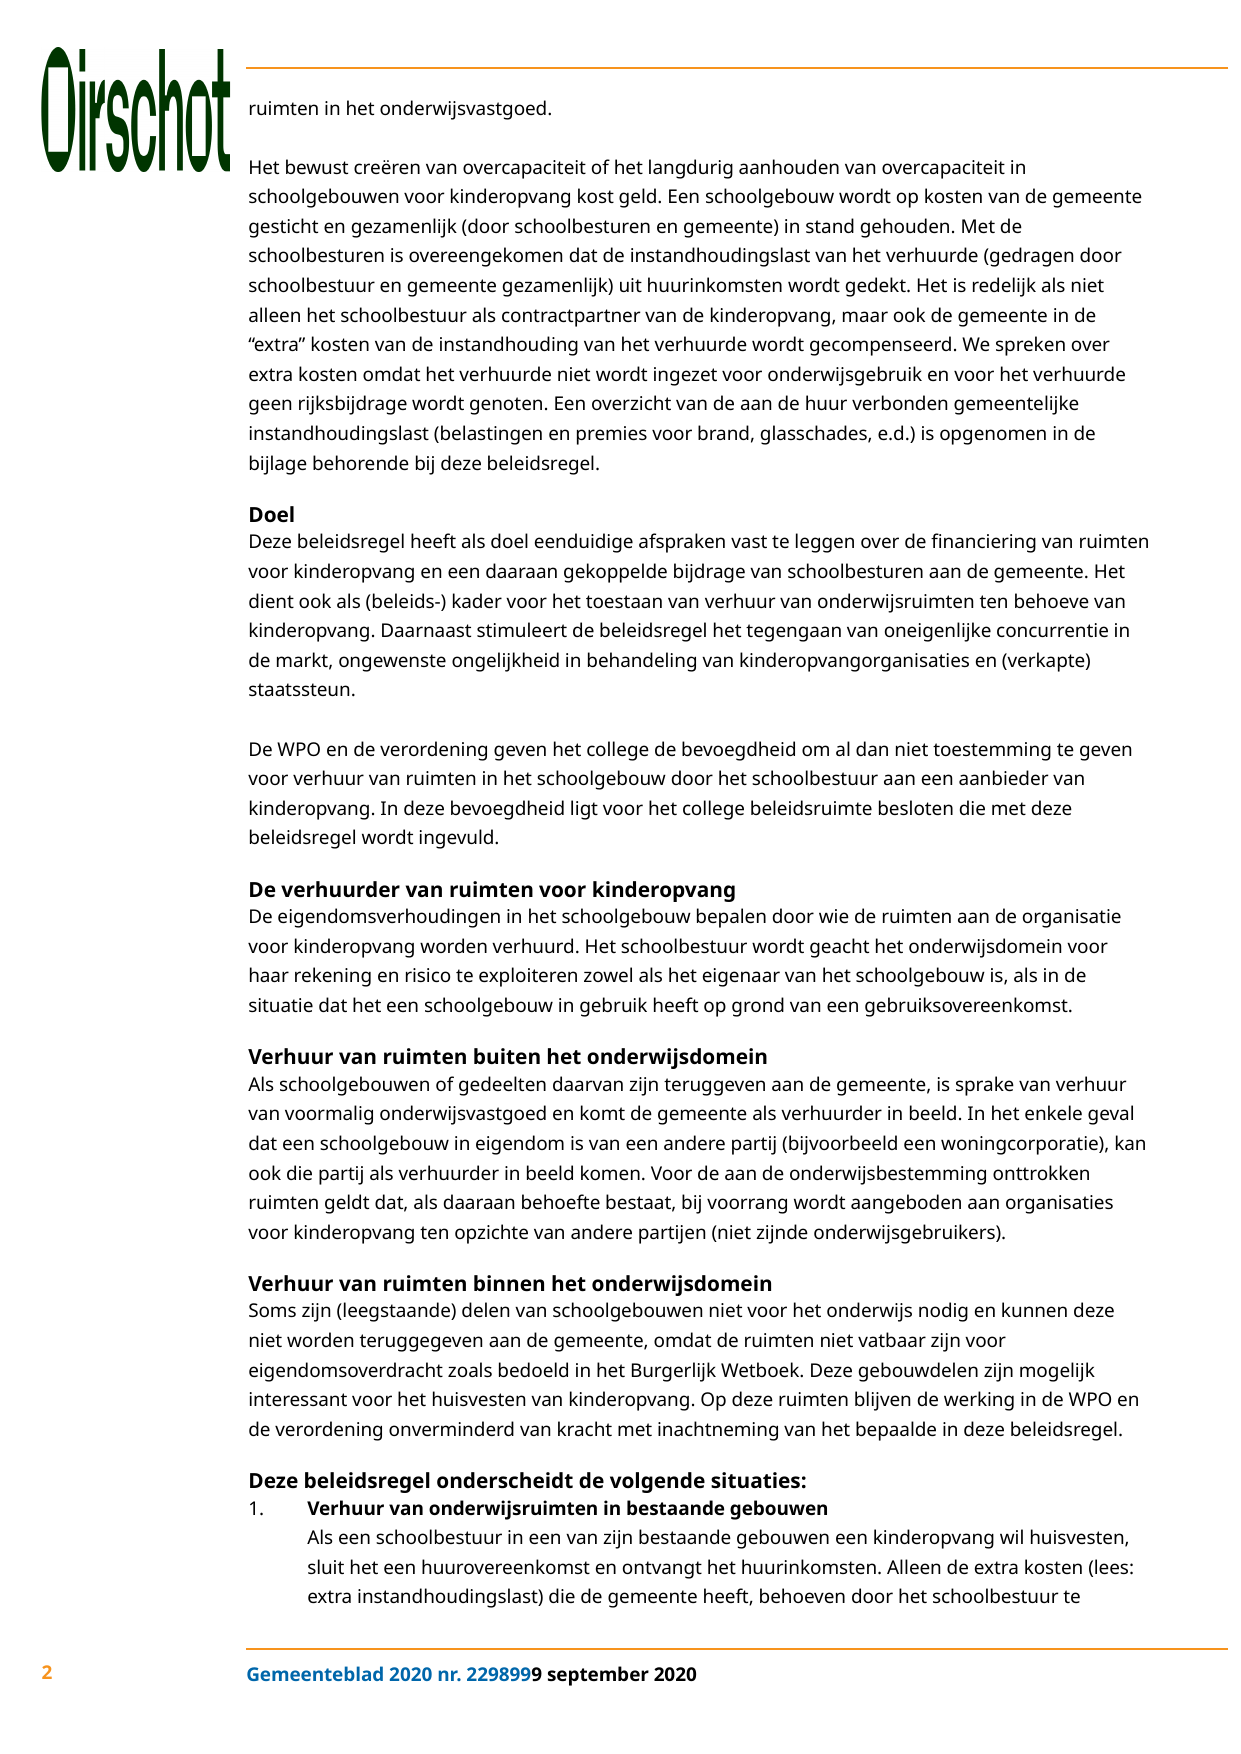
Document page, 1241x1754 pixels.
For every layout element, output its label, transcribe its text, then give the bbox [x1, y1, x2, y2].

text De WPO en de verordening geven het college de bevoegdheid om al dan niet toestemming te geven voor verhuur van ruimten in het schoolgebouw door het schoolbestuur aan een aanbieder van kinderopvang. In deze bevoegdheid ligt voor het college beleidsruimte besloten die met deze beleidsregel wordt ingevuld. [248, 736, 1152, 850]
list Verhuur van onderwijsruimten in bestaande gebouwen [248, 1495, 1152, 1521]
list Als een schoolbestuur in een van zijn bestaande gebouwen een kinderopvang wil huisvesten, sluit het een huurovereenkomst en ontvangt het huurinkomsten. Alleen de extra kosten (lees: extra instandhoudingslast) die de gemeente heeft, behoeven door het schoolbestuur te [248, 1524, 1152, 1609]
text Het bewust creëren van overcapaciteit of het langdurig aanhouden van overcapaciteit in schoolgebouwen voor kinderopvang kost geld. Een schoolgebouw wordt op kosten van de gemeente gesticht en gezamenlijk (door schoolbesturen en gemeente) in stand gehouden. Met de schoolbesturen is overeengekomen dat de instandhoudingslast van het verhuurde (gedragen door schoolbestuur en gemeente gezamenlijk) uit huurinkomsten wordt gedekt. Het is redelijk als niet alleen het schoolbestuur als contractpartner van de kinderopvang, maar ook de gemeente in de “extra” kosten van de instandhouding van het verhuurde wordt gecompenseerd. We spreken over extra kosten omdat het verhuurde niet wordt ingezet voor onderwijsgebruik en voor het verhuurde geen rijksbijdrage wordt genoten. Een overzicht van de aan de huur verbonden gemeentelijke instandhoudingslast (belastingen en premies voor brand, glasschades, e.d.) is opgenomen in de bijlage behorende bij deze beleidsregel. [248, 154, 1152, 476]
text Doel [248, 500, 1152, 529]
text Soms zijn (leegstaande) delen van schoolgebouwen niet voor het onderwijs nodig en kunnen deze niet worden teruggegeven aan de gemeente, omdat de ruimten niet vatbaar zijn voor eigendomsoverdracht zoals bedoeld in het Burgerlijk Wetboek. Deze gebouwdelen zijn mogelijk interessant voor het huisvesten van kinderopvang. Op deze ruimten blijven de werking in de WPO en de verordening onverminderd van kracht met inachtneming van het bepaalde in deze beleidsregel. [248, 1298, 1152, 1442]
text De eigendomsverhoudingen in het schoolgebouw bepalen door wie de ruimten aan de organisatie voor kinderopvang worden verhuurd. Het schoolbestuur wordt geacht het onderwijsdomein voor haar rekening en risico te exploiteren zowel als het eigenaar van het schoolgebouw is, als in de situatie dat het een schoolgebouw in gebruik heeft op grond van een gebruiksovereenkomst. [248, 903, 1152, 1018]
text Als schoolgebouwen of gedeelten daarvan zijn teruggeven aan de gemeente, is sprake van verhuur van voormalig onderwijsvastgoed en komt de gemeente als verhuurder in beeld. In het enkele geval dat een schoolgebouw in eigendom is van een andere partij (bijvoorbeeld een woningcorporatie), kan ook die partij als verhuurder in beeld komen. Voor de aan de onderwijsbestemming onttrokken ruimten geldt dat, als daaraan behoefte bestaat, bij voorrang wordt aangeboden aan organisaties voor kinderopvang ten opzichte van andere partijen (niet zijnde onderwijsgebruikers). [248, 1071, 1152, 1244]
text Verhuur van ruimten binnen het onderwijsdomein [248, 1269, 1152, 1298]
text Deze beleidsregel onderscheidt de volgende situaties: [248, 1466, 1152, 1495]
text De verhuurder van ruimten voor kinderopvang [248, 875, 1152, 903]
text ruimten in het onderwijsvastgoed. [248, 95, 1152, 121]
text Deze beleidsregel heeft als doel eenduidige afspraken vast te leggen over de financiering van ruimten voor kinderopvang en een daaraan gekoppelde bijdrage van schoolbesturen aan de gemeente. Het dient ook als (beleids-) kader voor het toestaan van verhuur van onderwijsruimten ten behoeve van kinderopvang. Daarnaast stimuleert de beleidsregel het tegengaan van oneigenlijke concurrentie in de markt, ongewenste ongelijkheid in behandeling van kinderopvangorganisaties en (verkapte) staatssteun. [248, 529, 1152, 702]
picture [41, 47, 231, 172]
text Verhuur van ruimten buiten het onderwijsdomein [248, 1042, 1152, 1071]
